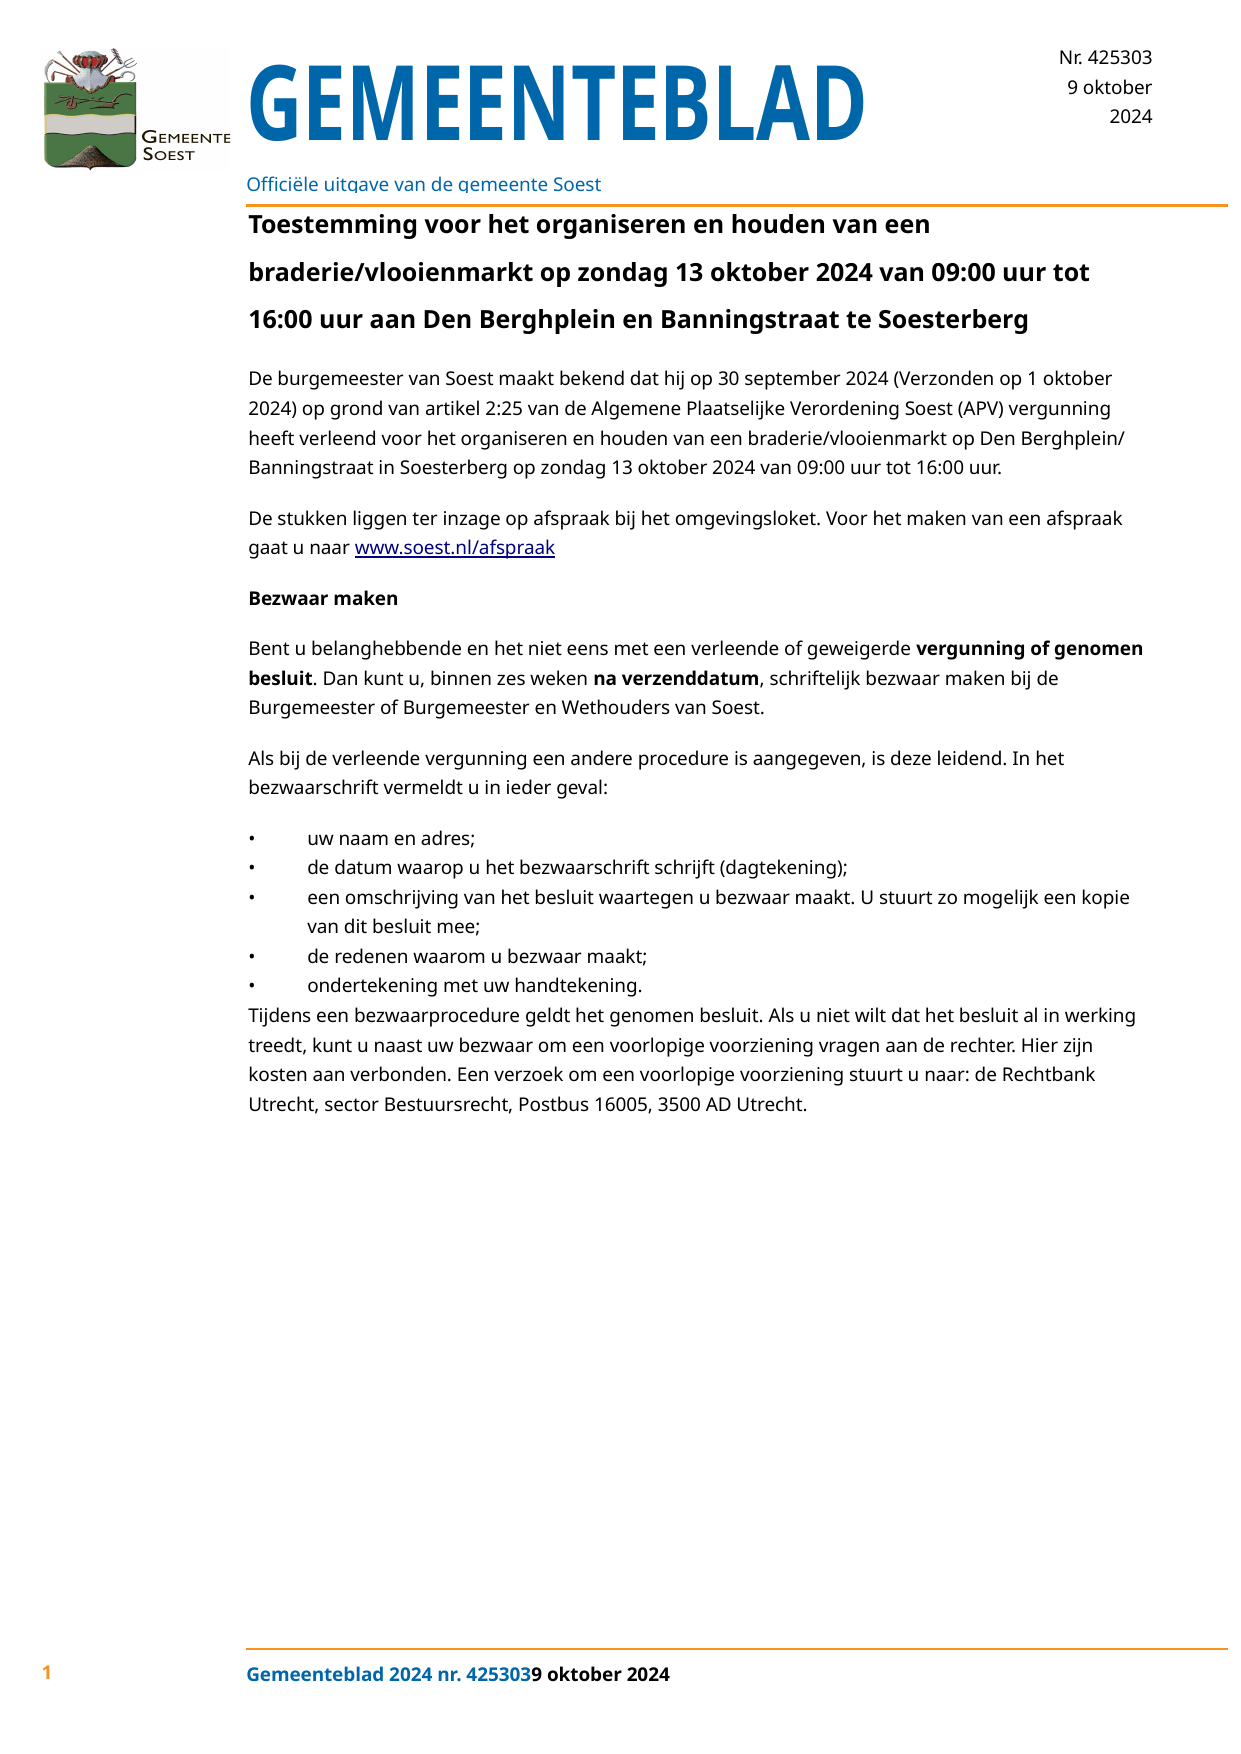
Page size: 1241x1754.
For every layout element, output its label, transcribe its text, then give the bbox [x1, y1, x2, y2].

text Tijdens een bezwaarprocedure geldt het genomen besluit. Als u niet wilt dat het besluit al in werking treedt, kunt u naast uw bezwaar om een voorlopige voorziening vragen aan de rechter. Hier zijn kosten aan verbonden. Een verzoek om een voorlopige voorziening stuurt u naar: de Rechtbank Utrecht, sector Bestuursrecht, Postbus 16005, 3500 AD Utrecht. [248, 1002, 1152, 1117]
text Als bij de verleende vergunning een andere procedure is aangegeven, is deze leidend. In het bezwaarschrift vermeldt u in ieder geval: [248, 745, 1152, 800]
list de redenen waarom u bezwaar maakt; [248, 943, 1152, 969]
list uw naam en adres; [248, 825, 1152, 850]
list de datum waarop u het bezwaarschrift schrijft (dagtekening); [248, 854, 1152, 880]
text Toestemming voor het organiseren en houden van een braderie/vlooienmarkt op zondag 13 oktober 2024 van 09:00 uur tot 16:00 uur aan Den Berghplein en Banningstraat te Soesterberg [248, 207, 1152, 336]
list een omschrijving van het besluit waartegen u bezwaar maakt. U stuurt zo mogelijk een kopie van dit besluit mee; [248, 884, 1152, 939]
list ondertekening met uw handtekening. [248, 973, 1152, 998]
text De burgemeester van Soest maakt bekend dat hij op 30 september 2024 (Verzonden op 1 oktober 2024) op grond van artikel 2:25 van de Algemene Plaatselijke Verordening Soest (APV) vergunning heeft verleend voor het organiseren en houden van een braderie/vlooienmarkt op Den Berghplein/ Banningstraat in Soesterberg op zondag 13 oktober 2024 van 09:00 uur tot 16:00 uur. [248, 366, 1152, 480]
text De stukken liggen ter inzage op afspraak bij het omgevingsloket. Voor het maken van een afspraak gaat u naar www.soest.nl/afspraak [248, 505, 1152, 560]
picture [41, 47, 231, 172]
text Bezwaar maken [248, 585, 1152, 610]
text Bent u belanghebbende en het niet eens met een verleende of geweigerde vergunning of genomen besluit. Dan kunt u, binnen zes weken na verzenddatum, schriftelijk bezwaar maken bij de Burgemeester of Burgemeester en Wethouders van Soest. [248, 635, 1152, 720]
